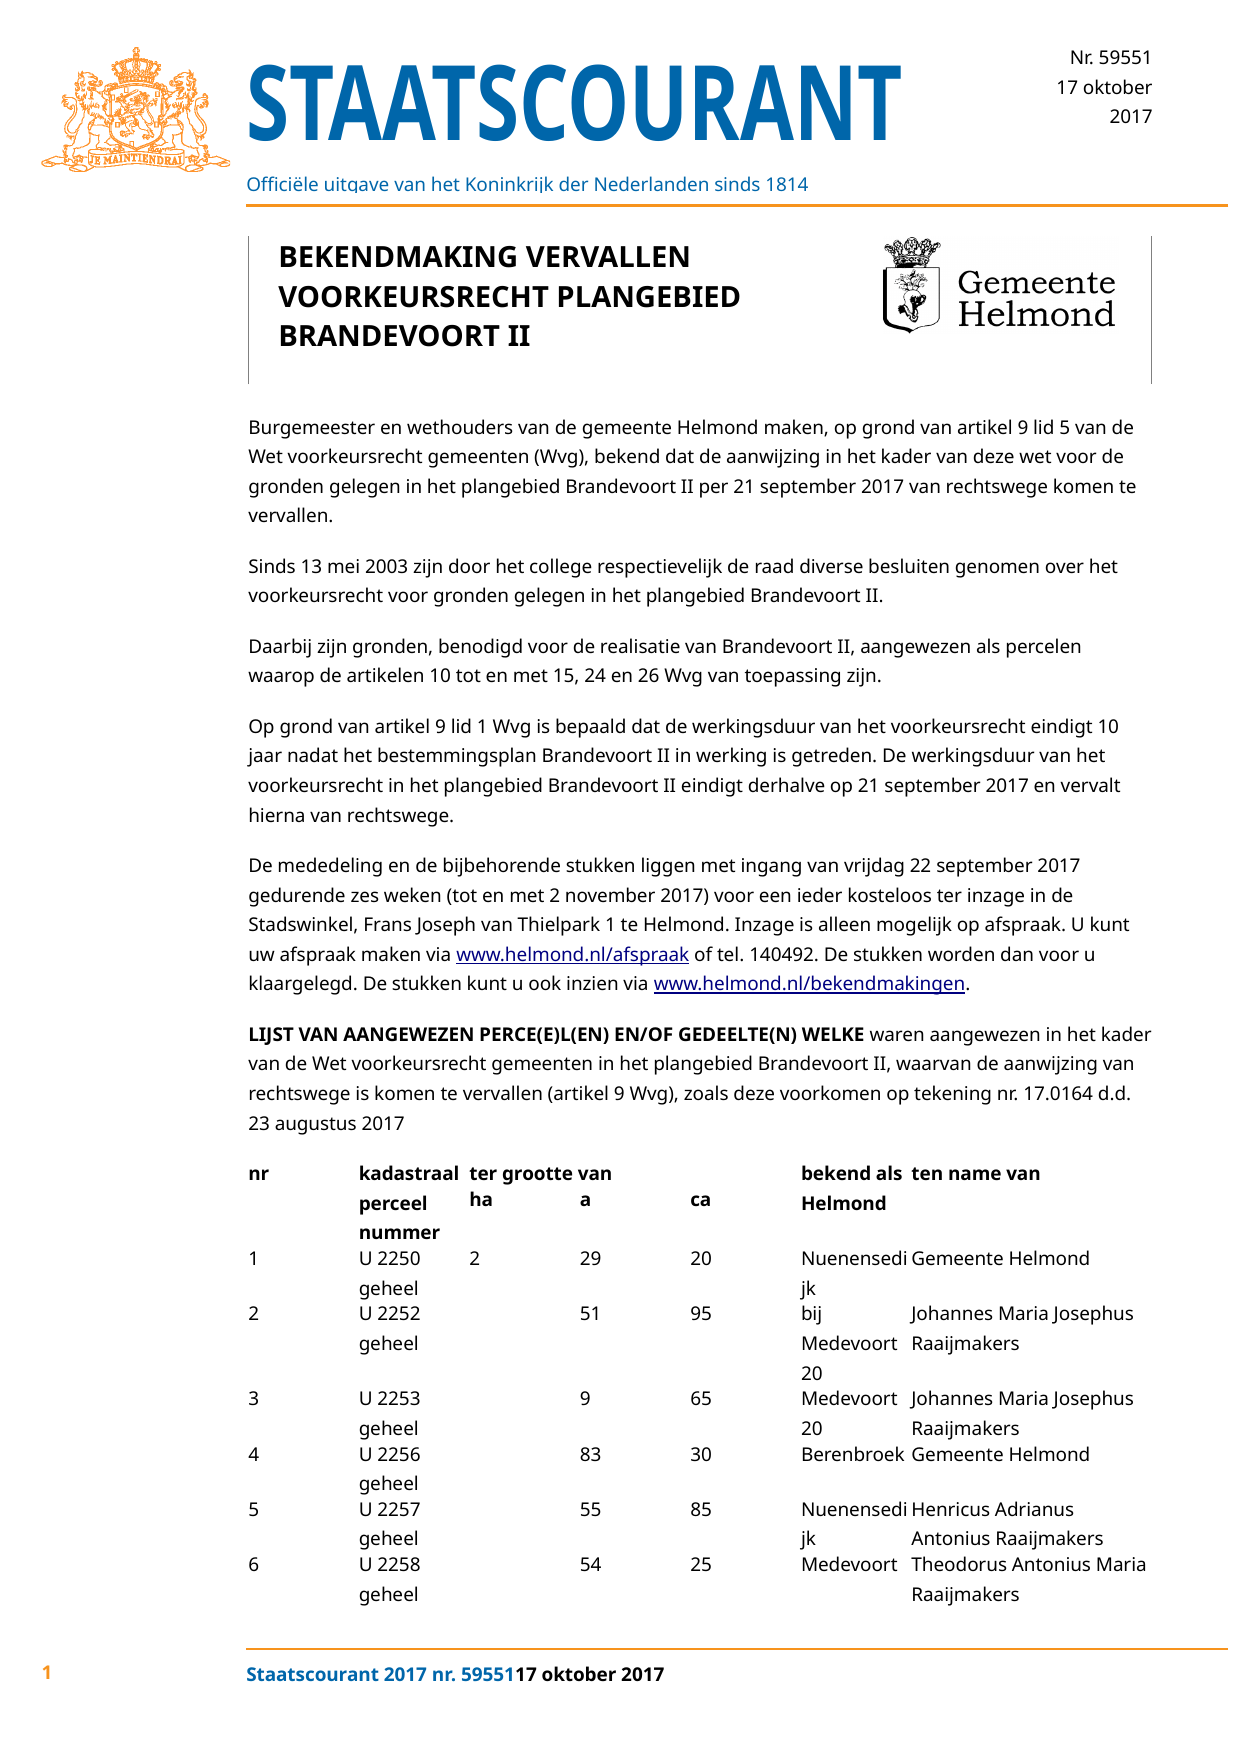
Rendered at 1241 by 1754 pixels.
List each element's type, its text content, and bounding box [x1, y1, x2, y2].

picture [41, 47, 231, 172]
table_cell 2 [248, 1301, 358, 1385]
table_header [850, 236, 1151, 384]
table_cell ca [690, 1186, 801, 1245]
table_cell Nuenensedijk [801, 1496, 911, 1551]
table_header ten name van [911, 1160, 1152, 1245]
table_cell U 2257 geheel [359, 1496, 469, 1551]
table_cell 51 [580, 1301, 690, 1385]
table_cell [469, 1385, 579, 1441]
table_cell Johannes Maria Josephus Raaijmakers [911, 1301, 1152, 1385]
table_cell Medevoort 20 [801, 1385, 911, 1441]
table_cell [469, 1301, 579, 1385]
table_cell 2 [469, 1245, 579, 1301]
table_cell 95 [690, 1301, 801, 1385]
table_cell 65 [690, 1385, 801, 1441]
text De mededeling en de bijbehorende stukken liggen met ingang van vrijdag 22 september 2017 gedurende zes weken (tot en met 2 november 2017) voor een ieder kosteloos ter inzage in de Stadswinkel, Frans Joseph van Thielpark 1 te Helmond. Inzage is alleen mogelijk op afspraak. U kunt uw afspraak maken via www.helmond.nl/afspraak of tel. 140492. De stukken worden dan voor u klaargelegd. De stukken kunt u ook inzien via www.helmond.nl/bekendmakingen. [248, 852, 1152, 996]
table_cell 30 [690, 1441, 801, 1496]
table_cell U 2256 geheel [359, 1441, 469, 1496]
table_cell Nuenensedijk [801, 1245, 911, 1301]
table_cell Gemeente Helmond [911, 1245, 1152, 1301]
table_cell 54 [580, 1551, 690, 1607]
text Burgemeester en wethouders van de gemeente Helmond maken, op grond van artikel 9 lid 5 van de Wet voorkeursrecht gemeenten (Wvg), bekend dat de aanwijzing in het kader van deze wet voor de gronden gelegen in het plangebied Brandevoort II per 21 september 2017 van rechtswege komen te vervallen. [248, 414, 1152, 528]
table_cell 6 [248, 1551, 358, 1607]
table_cell 1 [248, 1245, 358, 1301]
table_header kadastraal perceel nummer [359, 1160, 469, 1245]
table_cell 5 [248, 1496, 358, 1551]
picture [882, 236, 1119, 334]
text Daarbij zijn gronden, benodigd voor de realisatie van Brandevoort II, aangewezen als percelen waarop de artikelen 10 tot en met 15, 24 en 26 Wvg van toepassing zijn. [248, 633, 1152, 688]
table_cell Berenbroek [801, 1441, 911, 1496]
table_cell 9 [580, 1385, 690, 1441]
table_cell [469, 1441, 579, 1496]
table_cell Theodorus Antonius Maria Raaijmakers [911, 1551, 1152, 1607]
table_cell Henricus Adrianus Antonius Raaijmakers [911, 1496, 1152, 1551]
text LIJST VAN AANGEWEZEN PERCE(E)L(EN) EN/OF GEDEELTE(N) WELKE waren aangewezen in het kader van de Wet voorkeursrecht gemeenten in het plangebied Brandevoort II, waarvan de aanwijzing van rechtswege is komen te vervallen (artikel 9 Wvg), zoals deze voorkomen op tekening nr. 17.0164 d.d. 23 augustus 2017 [248, 1021, 1152, 1136]
table_cell U 2258 geheel [359, 1551, 469, 1607]
table_cell U 2252 geheel [359, 1301, 469, 1385]
table_cell ha [469, 1186, 579, 1245]
table_cell [469, 1551, 579, 1607]
table_cell 83 [580, 1441, 690, 1496]
table_cell 29 [580, 1245, 690, 1301]
table_cell 85 [690, 1496, 801, 1551]
table_cell Johannes Maria Josephus Raaijmakers [911, 1385, 1152, 1441]
table_cell Gemeente Helmond [911, 1441, 1152, 1496]
table_cell [469, 1496, 579, 1551]
table_cell U 2253 geheel [359, 1385, 469, 1441]
table_cell a [580, 1186, 690, 1245]
table_cell 3 [248, 1385, 358, 1441]
table_cell 20 [690, 1245, 801, 1301]
table_cell 25 [690, 1551, 801, 1607]
table_cell bij Medevoort 20 [801, 1301, 911, 1385]
table_header bekend als Helmond [801, 1160, 911, 1245]
table_cell Medevoort [801, 1551, 911, 1607]
table_cell 4 [248, 1441, 358, 1496]
table_cell 55 [580, 1496, 690, 1551]
table_header ter grootte van [469, 1160, 801, 1186]
table_cell U 2250 geheel [359, 1245, 469, 1301]
text Op grond van artikel 9 lid 1 Wvg is bepaald dat de werkingsduur van het voorkeursrecht eindigt 10 jaar nadat het bestemmingsplan Brandevoort II in werking is getreden. De werkingsduur van het voorkeursrecht in het plangebied Brandevoort II eindigt derhalve op 21 september 2017 en vervalt hierna van rechtswege. [248, 713, 1152, 828]
table_header nr [248, 1160, 358, 1245]
text Sinds 13 mei 2003 zijn door het college respectievelijk de raad diverse besluiten genomen over het voorkeursrecht voor gronden gelegen in het plangebied Brandevoort II. [248, 553, 1152, 608]
table_header BEKENDMAKING VERVALLEN VOORKEURSRECHT PLANGEBIED BRANDEVOORT II [249, 236, 850, 384]
